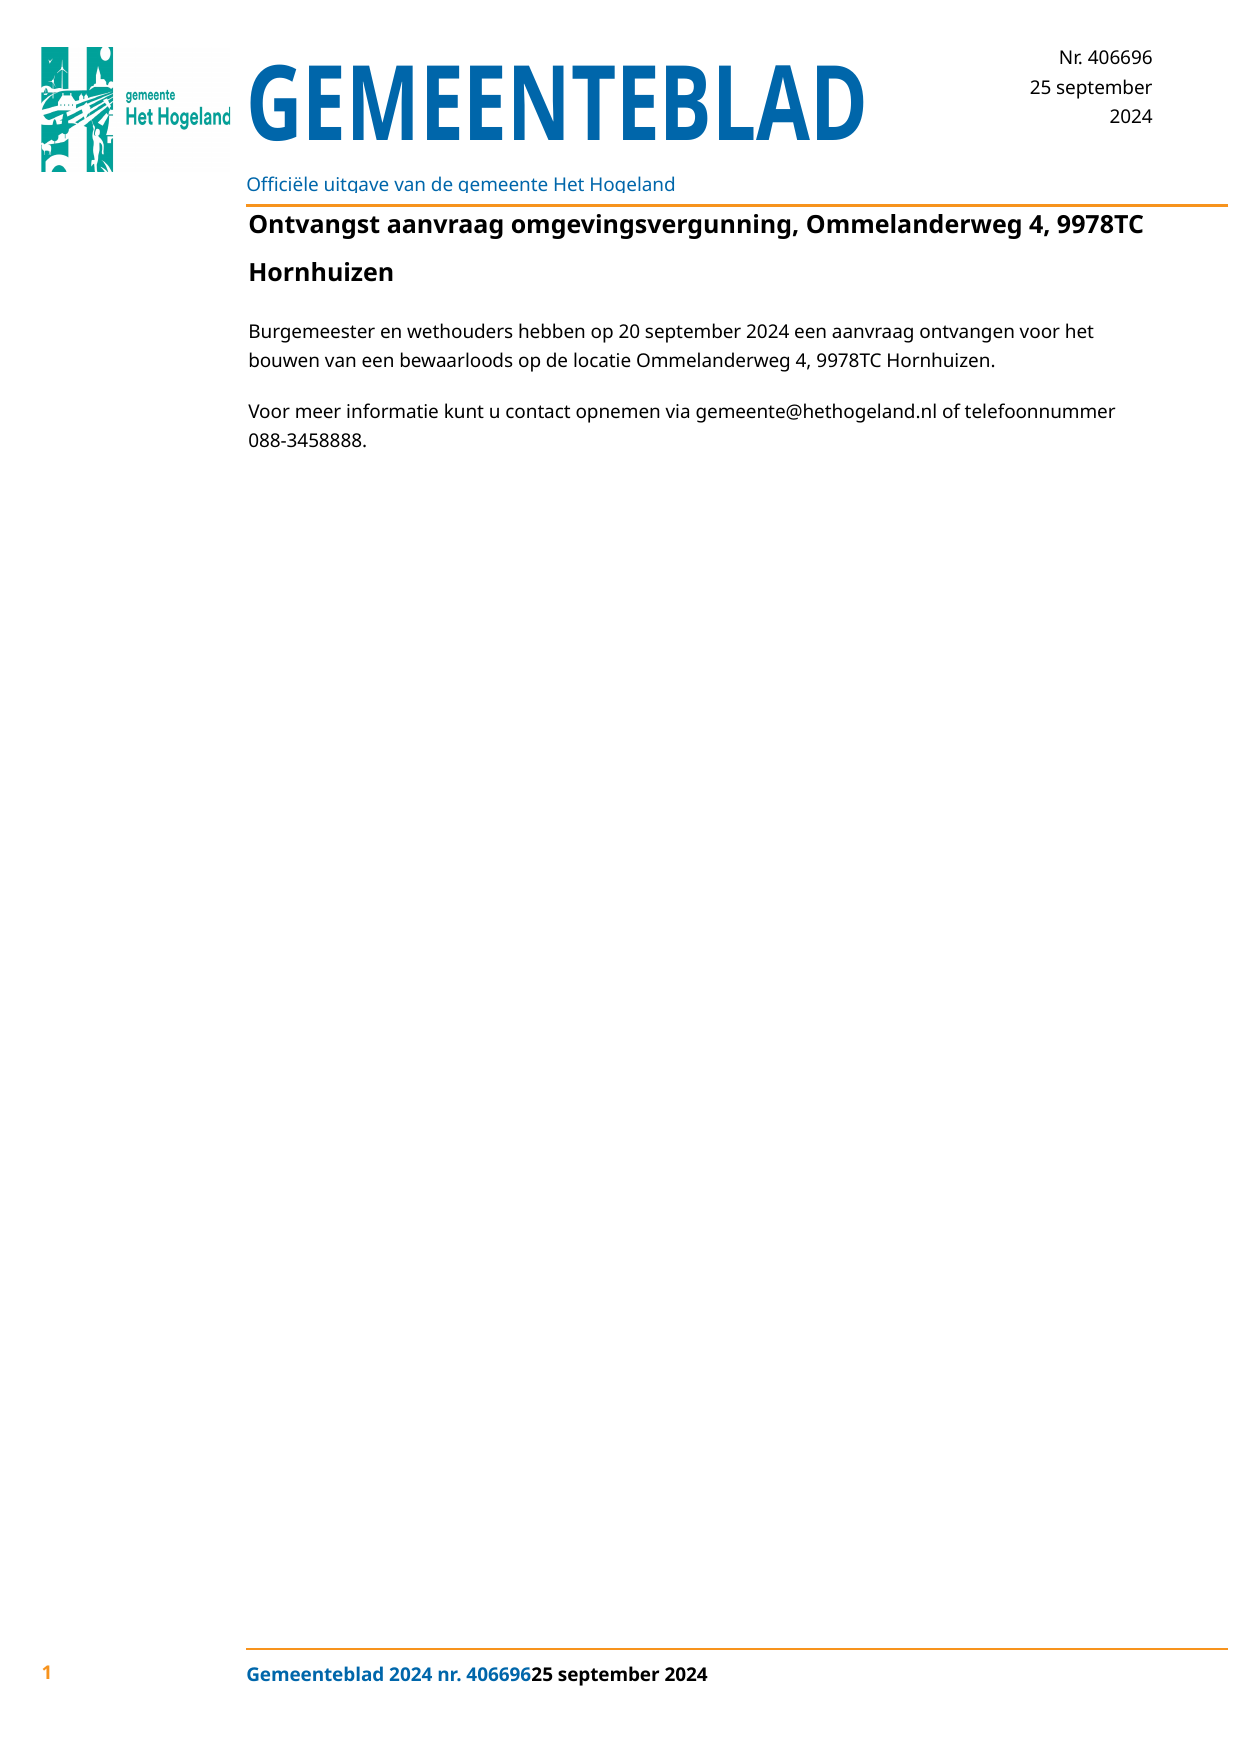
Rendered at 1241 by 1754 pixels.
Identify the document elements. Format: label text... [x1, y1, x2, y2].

text Burgemeester en wethouders hebben op 20 september 2024 een aanvraag ontvangen voor het bouwen van een bewaarloods op de locatie Ommelanderweg 4, 9978TC Hornhuizen. [248, 318, 1152, 373]
picture [41, 47, 231, 172]
text Ontvangst aanvraag omgevingsvergunning, Ommelanderweg 4, 9978TC Hornhuizen [248, 207, 1152, 288]
text Voor meer informatie kunt u contact opnemen via gemeente@hethogeland.nl of telefoonnummer 088-3458888. [248, 398, 1152, 453]
